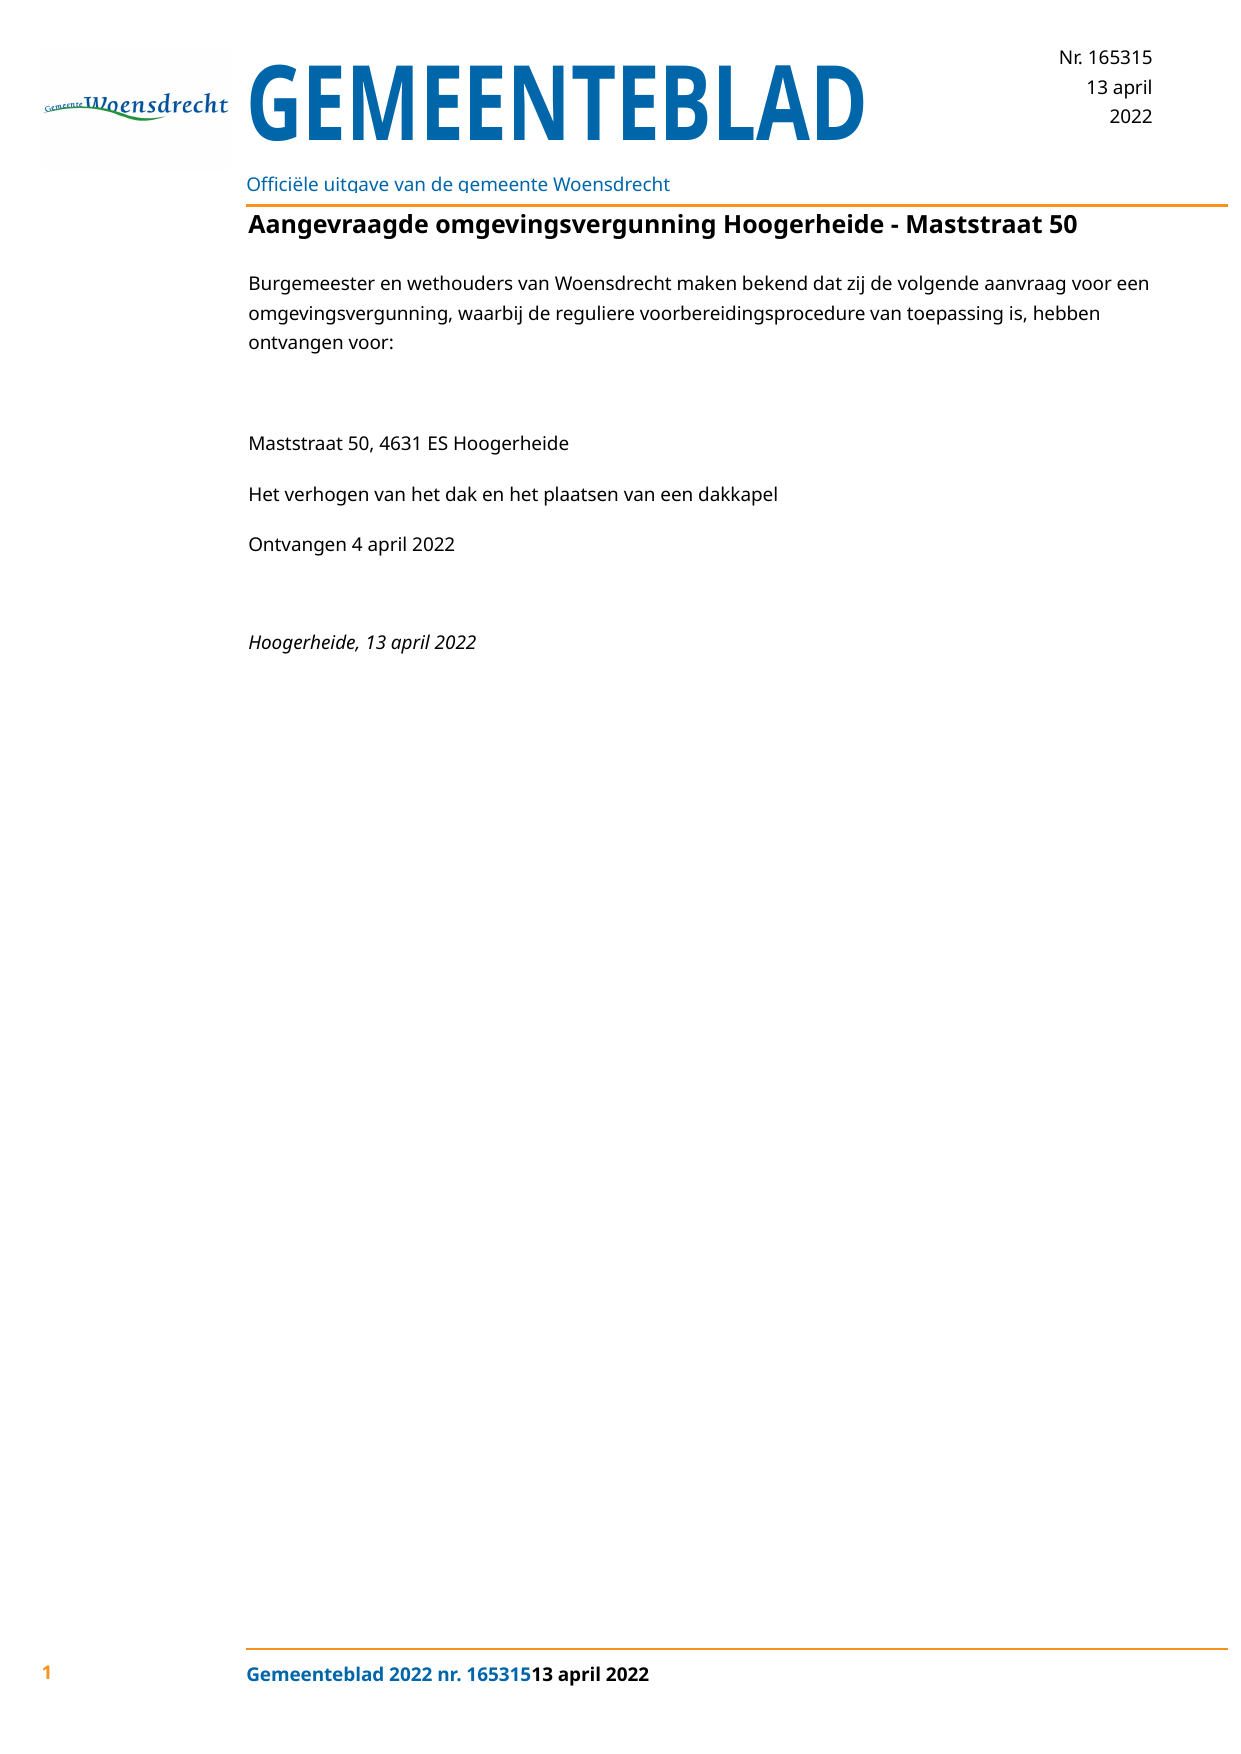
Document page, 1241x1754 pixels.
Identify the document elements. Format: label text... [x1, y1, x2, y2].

text Hoogerheide, 13 april 2022 [248, 629, 1152, 655]
text Ontvangen 4 april 2022 [248, 531, 1152, 557]
picture [41, 47, 231, 172]
text Het verhogen van het dak en het plaatsen van een dakkapel [248, 481, 1152, 506]
text Aangevraagde omgevingsvergunning Hoogerheide - Maststraat 50 [248, 207, 1152, 241]
text Maststraat 50, 4631 ES Hoogerheide [248, 430, 1152, 456]
text Burgemeester en wethouders van Woensdrecht maken bekend dat zij de volgende aanvraag voor een omgevingsvergunning, waarbij de reguliere voorbereidingsprocedure van toepassing is, hebben ontvangen voor: [248, 270, 1152, 355]
